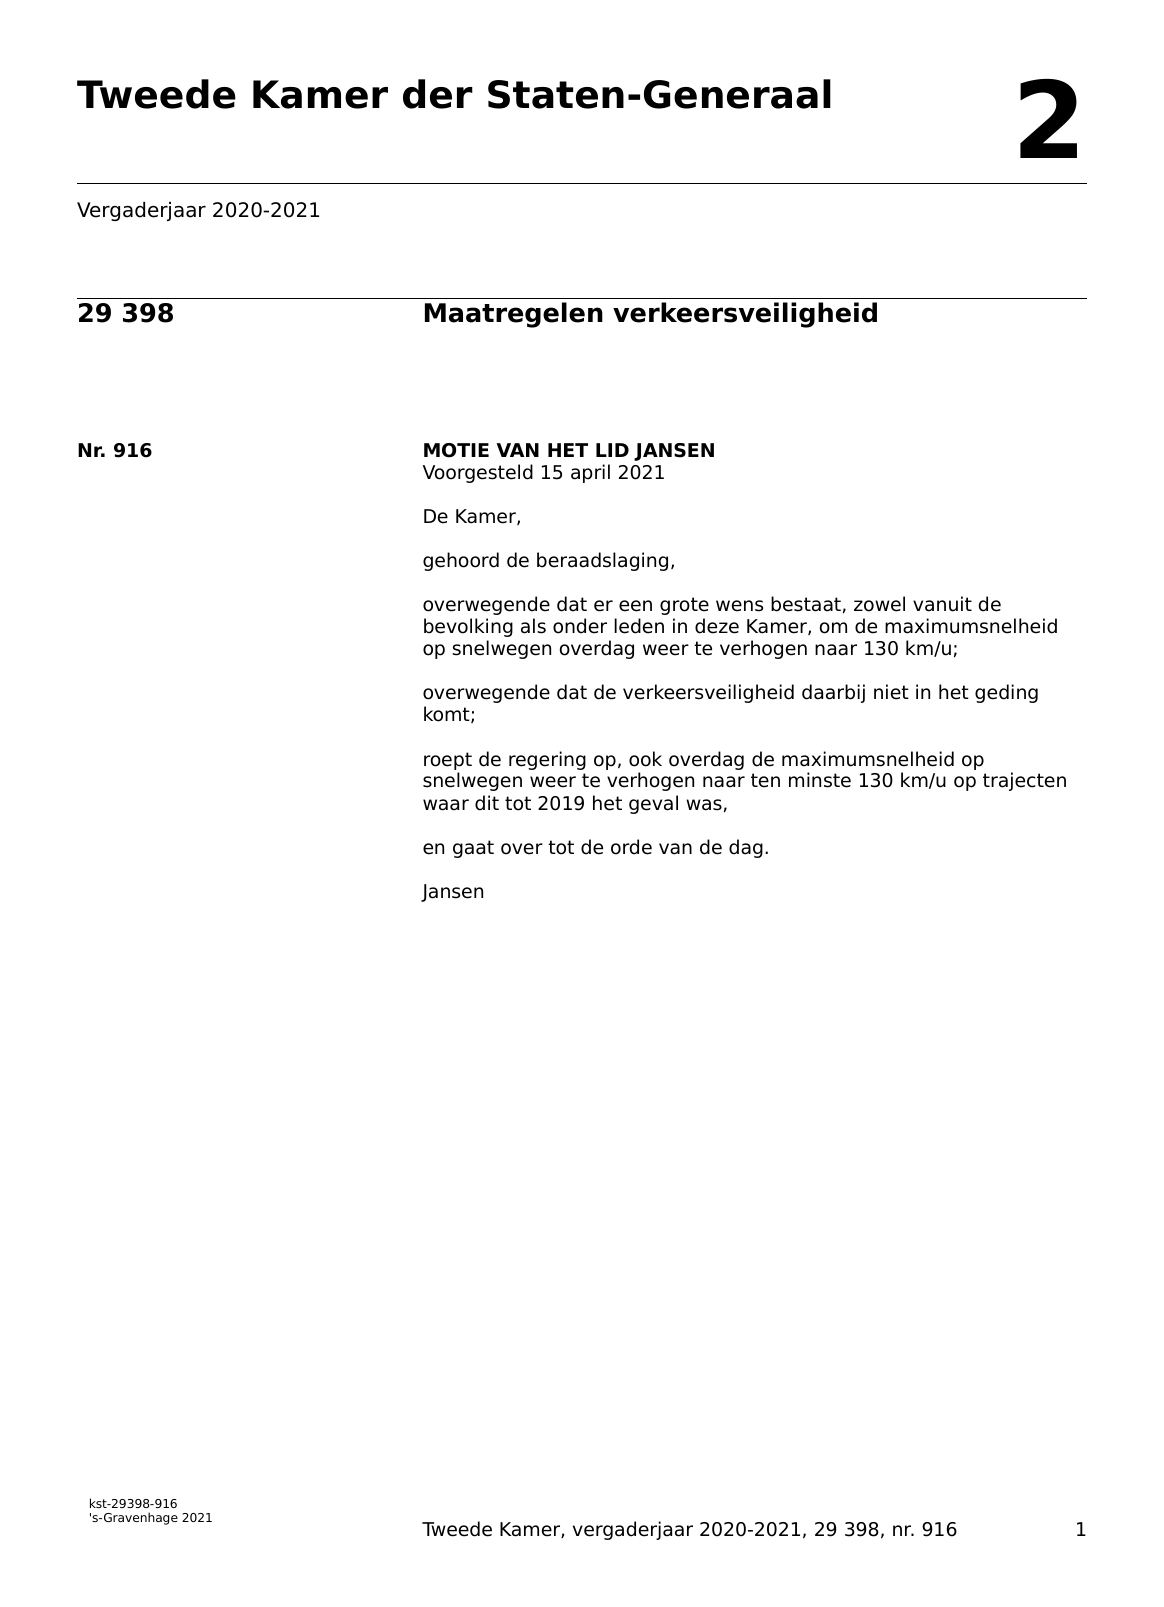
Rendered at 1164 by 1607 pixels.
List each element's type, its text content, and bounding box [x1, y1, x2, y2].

text en gaat over tot de orde van de dag. [422, 837, 1087, 858]
text Voorgesteld 15 april 2021 [422, 462, 1087, 484]
text overwegende dat de verkeersveiligheid daarbij niet in het geding komt; [422, 682, 1087, 726]
subtitle Nr. 916 MOTIE VAN HET LID JANSEN [77, 440, 1087, 462]
text De Kamer, [422, 506, 1087, 528]
text roept de regering op, ook overdag de maximumsnelheid op snelwegen weer te verhogen naar ten minste 130 km/u op trajecten waar dit tot 2019 het geval was, [422, 748, 1087, 814]
text 's-Gravenhage 2021 [88, 1511, 323, 1525]
table_header Tweede Kamer der Staten-Generaal [77, 59, 886, 183]
text overwegende dat er een grote wens bestaat, zowel vanuit de bevolking als onder leden in deze Kamer, om de maximumsnelheid op snelwegen overdag weer te verhogen naar 130 km/u; [422, 594, 1087, 660]
table_cell Vergaderjaar 2020-2021 [77, 184, 1087, 298]
text gehoord de beraadslaging, [422, 550, 1087, 572]
table_header 2 [886, 59, 1087, 183]
subtitle 29 398 Maatregelen verkeersveiligheid [77, 299, 1087, 329]
text Jansen [422, 881, 1087, 903]
text kst-29398-916 [88, 1497, 323, 1511]
